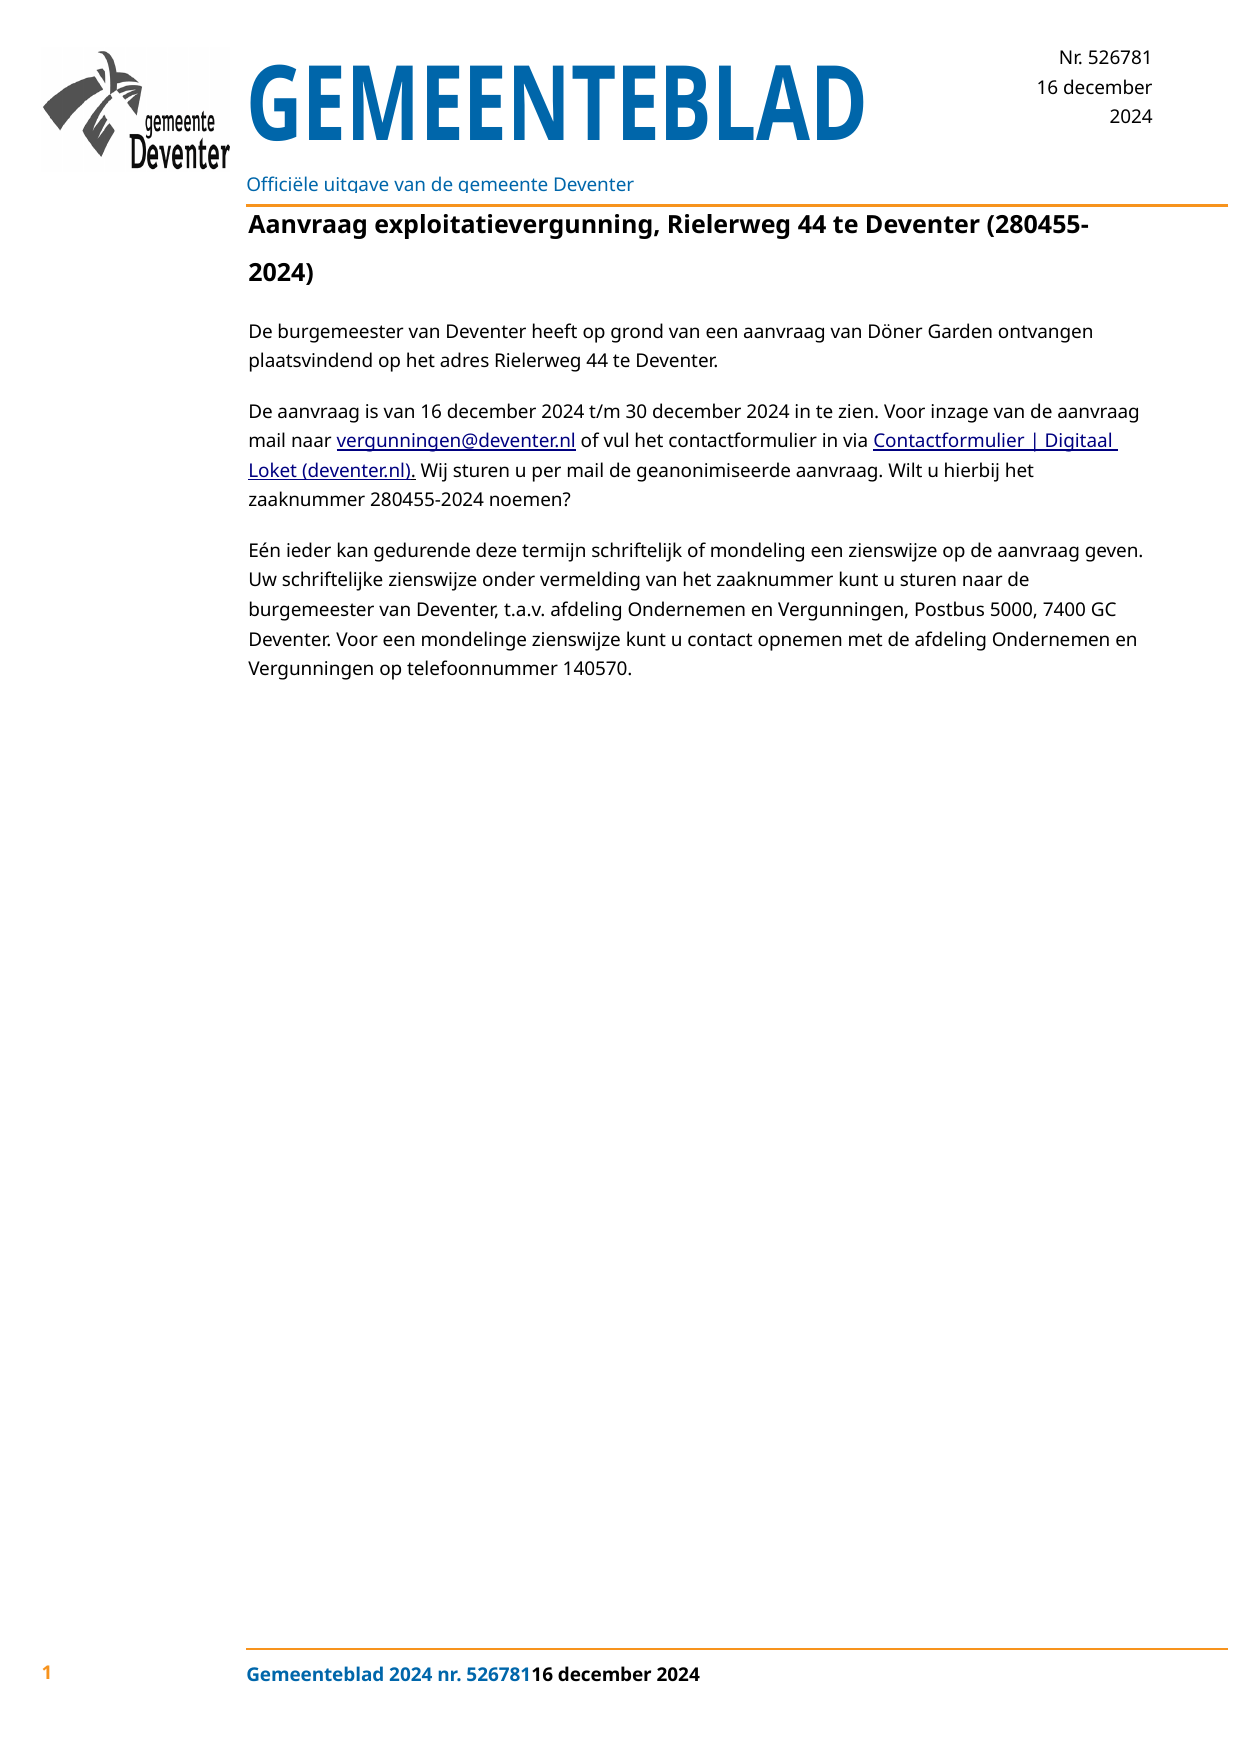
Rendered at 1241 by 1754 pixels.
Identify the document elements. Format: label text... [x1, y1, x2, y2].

text Eén ieder kan gedurende deze termijn schriftelijk of mondeling een zienswijze op de aanvraag geven. Uw schriftelijke zienswijze onder vermelding van het zaaknummer kunt u sturen naar de burgemeester van Deventer, t.a.v. afdeling Ondernemen en Vergunningen, Postbus 5000, 7400 GC Deventer. Voor een mondelinge zienswijze kunt u contact opnemen met de afdeling Ondernemen en Vergunningen op telefoonnummer 140570. [248, 537, 1152, 681]
text De aanvraag is van 16 december 2024 t/m 30 december 2024 in te zien. Voor inzage van de aanvraag mail naar vergunningen@deventer.nl of vul het contactformulier in via Contactformulier | Digitaal Loket (deventer.nl). Wij sturen u per mail de geanonimiseerde aanvraag. Wilt u hierbij het zaaknummer 280455-2024 noemen? [248, 398, 1152, 512]
picture [41, 47, 231, 172]
text De burgemeester van Deventer heeft op grond van een aanvraag van Döner Garden ontvangen plaatsvindend op het adres Rielerweg 44 te Deventer. [248, 318, 1152, 373]
text Aanvraag exploitatievergunning, Rielerweg 44 te Deventer (280455-2024) [248, 207, 1152, 288]
